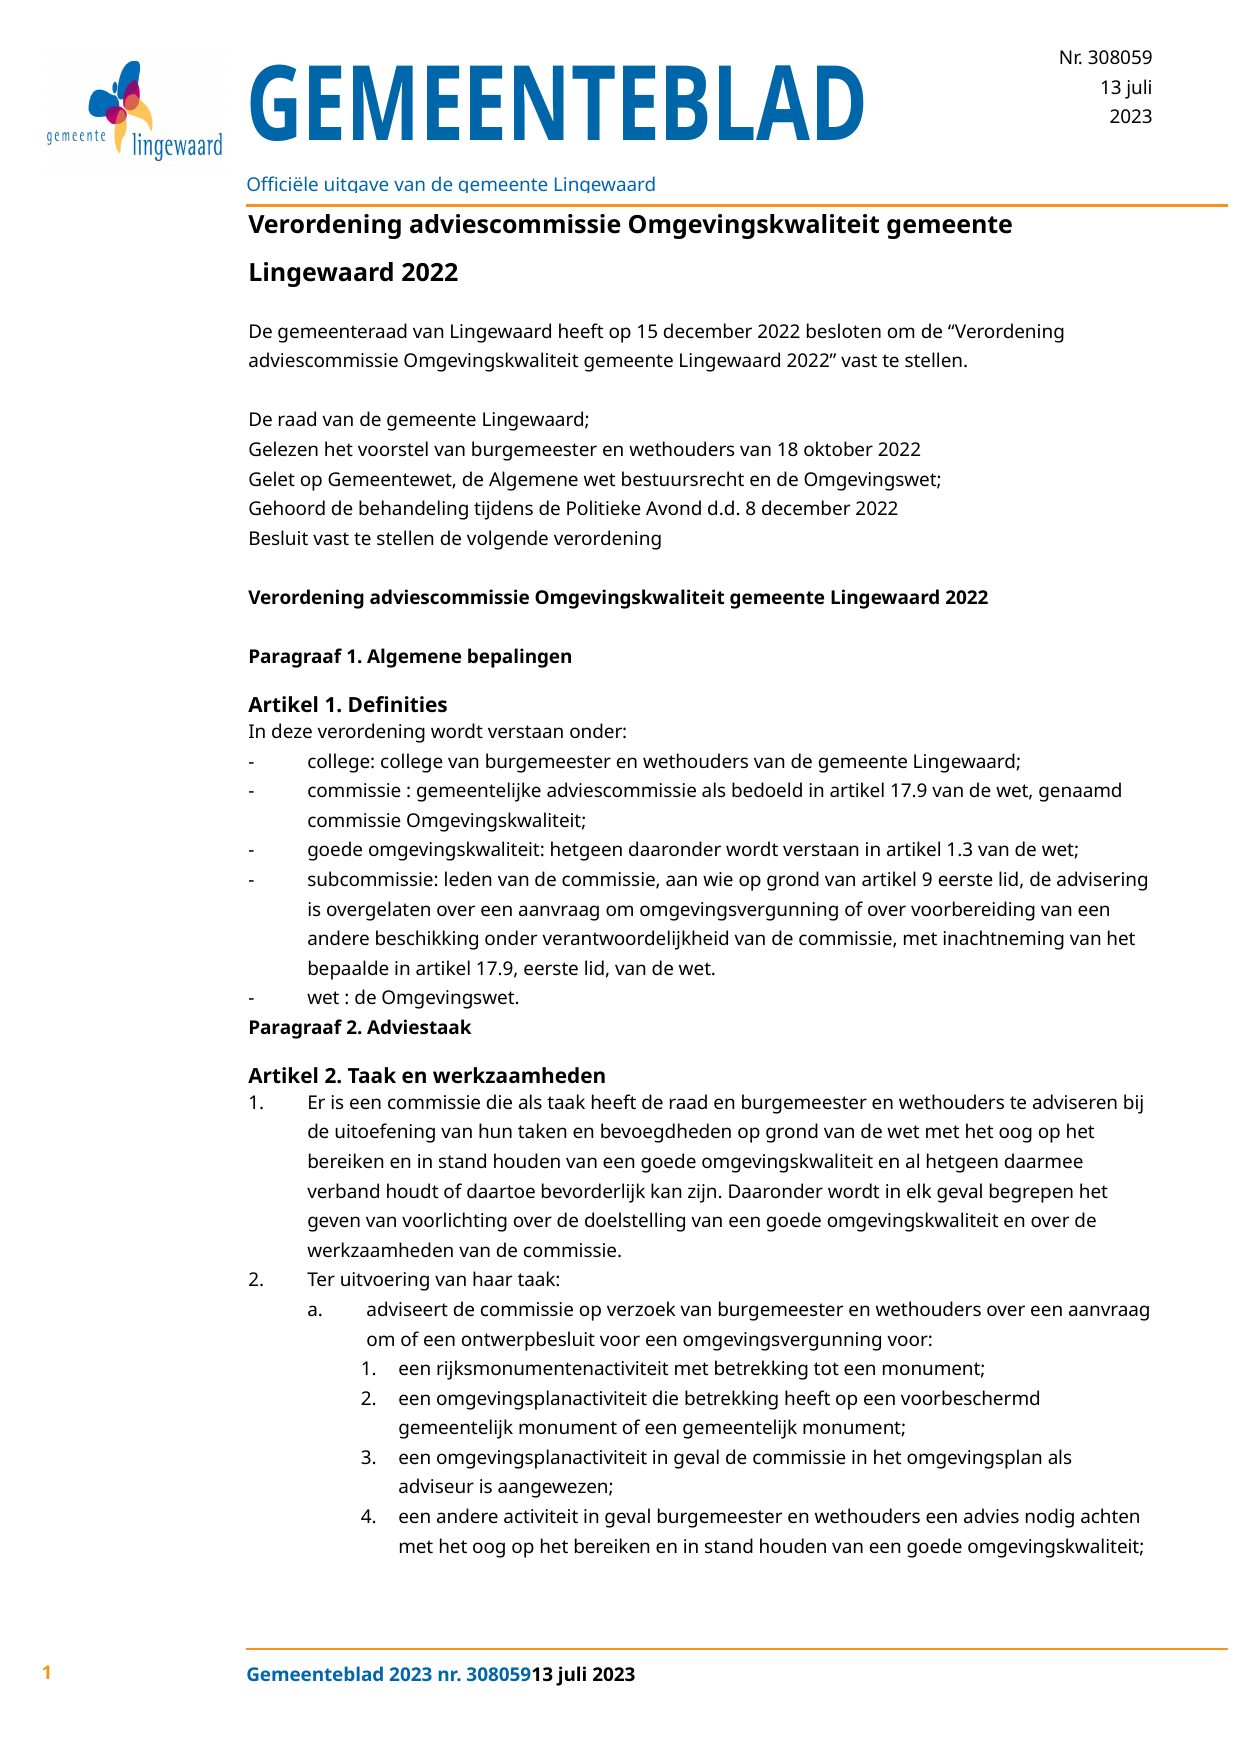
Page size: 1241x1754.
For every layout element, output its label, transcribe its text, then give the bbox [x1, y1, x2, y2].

text Gelet op Gemeentewet, de Algemene wet bestuursrecht en de Omgevingswet; [248, 466, 1152, 492]
text In deze verordening wordt verstaan onder: [248, 718, 1152, 744]
list een rijksmonumentenactiviteit met betrekking tot een monument; [361, 1355, 1152, 1381]
list goede omgevingskwaliteit: hetgeen daaronder wordt verstaan in artikel 1.3 van de wet; [248, 837, 1152, 862]
list een omgevingsplanactiviteit in geval de commissie in het omgevingsplan als adviseur is aangewezen; [361, 1444, 1152, 1499]
text Paragraaf 2. Adviestaak [248, 1014, 1152, 1040]
list Ter uitvoering van haar taak: [248, 1267, 1152, 1292]
text De raad van de gemeente Lingewaard; [248, 407, 1152, 432]
text Artikel 2. Taak en werkzaamheden [248, 1061, 1152, 1089]
text Paragraaf 1. Algemene bepalingen [248, 643, 1152, 669]
text Besluit vast te stellen de volgende verordening [248, 525, 1152, 551]
text Verordening adviescommissie Omgevingskwaliteit gemeente Lingewaard 2022 [248, 207, 1152, 288]
text Gehoord de behandeling tijdens de Politieke Avond d.d. 8 december 2022 [248, 495, 1152, 521]
list Er is een commissie die als taak heeft de raad en burgemeester en wethouders te adviseren bij de uitoefening van hun taken en bevoegdheden op grond van de wet met het oog op het bereiken en in stand houden van een goede omgevingskwaliteit en al hetgeen daarmee verband houdt of daartoe bevorderlijk kan zijn. Daaronder wordt in elk geval begrepen het geven van voorlichting over de doelstelling van een goede omgevingskwaliteit en over de werkzaamheden van de commissie. [248, 1089, 1152, 1263]
text Gelezen het voorstel van burgemeester en wethouders van 18 oktober 2022 [248, 436, 1152, 462]
list een andere activiteit in geval burgemeester en wethouders een advies nodig achten met het oog op het bereiken en in stand houden van een goede omgevingskwaliteit; [361, 1503, 1152, 1559]
text De gemeenteraad van Lingewaard heeft op 15 december 2022 besloten om de “Verordening adviescommissie Omgevingskwaliteit gemeente Lingewaard 2022” vast te stellen. [248, 318, 1152, 373]
list wet : de Omgevingswet. [248, 984, 1152, 1010]
list college: college van burgemeester en wethouders van de gemeente Lingewaard; [248, 748, 1152, 774]
picture [41, 47, 231, 172]
text Verordening adviescommissie Omgevingskwaliteit gemeente Lingewaard 2022 [248, 584, 1152, 610]
list adviseert de commissie op verzoek van burgemeester en wethouders over een aanvraag om of een ontwerpbesluit voor een omgevingsvergunning voor: [307, 1296, 1152, 1352]
list commissie : gemeentelijke adviescommissie als bedoeld in artikel 17.9 van de wet, genaamd commissie Omgevingskwaliteit; [248, 777, 1152, 833]
text Artikel 1. Definities [248, 690, 1152, 718]
list subcommissie: leden van de commissie, aan wie op grond van artikel 9 eerste lid, de advisering is overgelaten over een aanvraag om omgevingsvergunning of over voorbereiding van een andere beschikking onder verantwoordelijkheid van de commissie, met inachtneming van het bepaalde in artikel 17.9, eerste lid, van de wet. [248, 866, 1152, 981]
list een omgevingsplanactiviteit die betrekking heeft op een voorbeschermd gemeentelijk monument of een gemeentelijk monument; [361, 1385, 1152, 1440]
